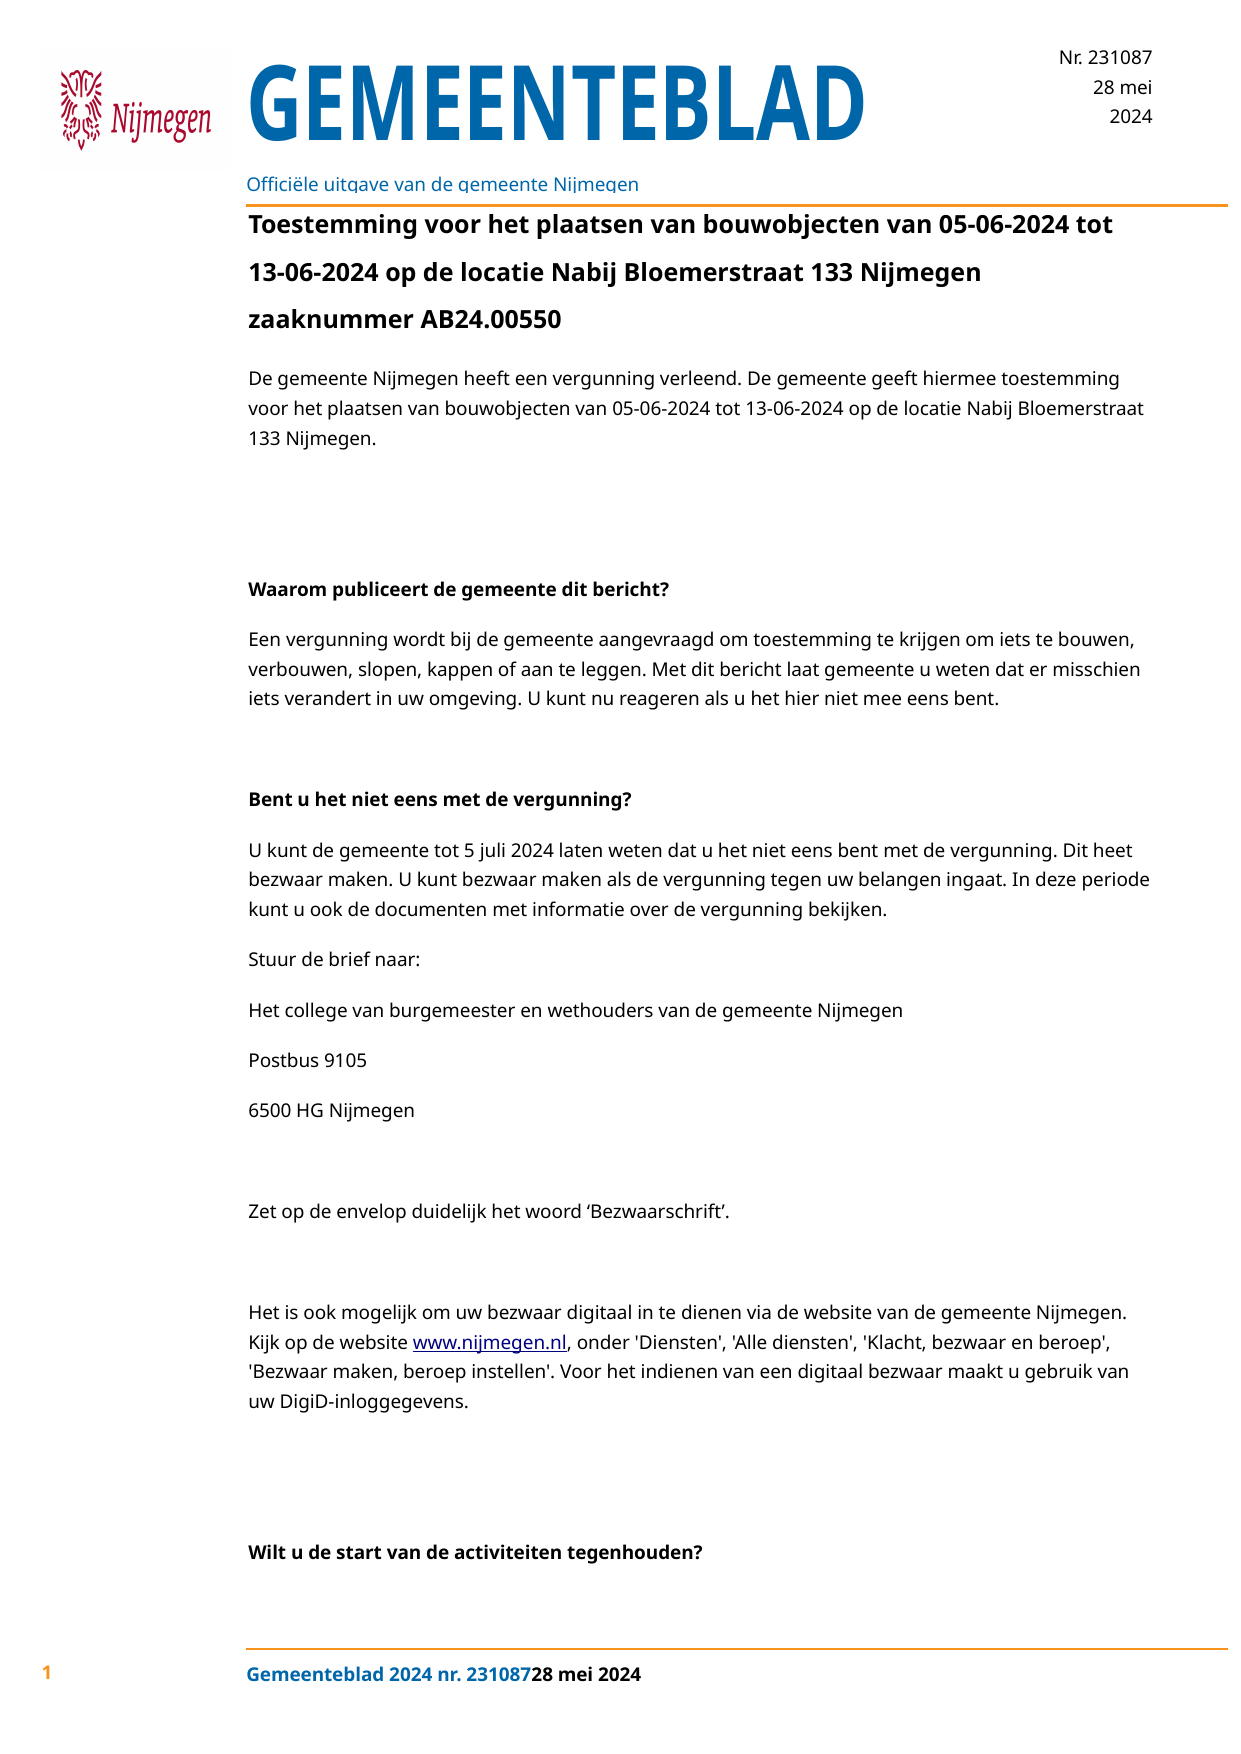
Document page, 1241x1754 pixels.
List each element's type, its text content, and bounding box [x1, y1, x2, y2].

text Wilt u de start van de activiteiten tegenhouden? [248, 1539, 1152, 1565]
text Waarom publiceert de gemeente dit bericht? [248, 576, 1152, 602]
text 6500 HG Nijmegen [248, 1098, 1152, 1123]
text Het is ook mogelijk om uw bezwaar digitaal in te dienen via de website van de gemeente Nijmegen. Kijk op de website www.nijmegen.nl, onder 'Diensten', 'Alle diensten', 'Klacht, bezwaar en beroep', 'Bezwaar maken, beroep instellen'. Voor het indienen van een digitaal bezwaar maakt u gebruik van uw DigiD-inloggegevens. [248, 1299, 1152, 1414]
text Het college van burgemeester en wethouders van de gemeente Nijmegen [248, 997, 1152, 1022]
text Postbus 9105 [248, 1047, 1152, 1073]
text Bent u het niet eens met de vergunning? [248, 786, 1152, 812]
text Stuur de brief naar: [248, 946, 1152, 972]
text U kunt de gemeente tot 5 juli 2024 laten weten dat u het niet eens bent met de vergunning. Dit heet bezwaar maken. U kunt bezwaar maken als de vergunning tegen uw belangen ingaat. In deze periode kunt u ook de documenten met informatie over de vergunning bekijken. [248, 837, 1152, 922]
picture [41, 47, 231, 172]
text Een vergunning wordt bij de gemeente aangevraagd om toestemming te krijgen om iets te bouwen, verbouwen, slopen, kappen of aan te leggen. Met dit bericht laat gemeente u weten dat er misschien iets verandert in uw omgeving. U kunt nu reageren als u het hier niet mee eens bent. [248, 626, 1152, 711]
text Toestemming voor het plaatsen van bouwobjecten van 05-06-2024 tot 13-06-2024 op de locatie Nabij Bloemerstraat 133 Nijmegen zaaknummer AB24.00550 [248, 207, 1152, 336]
text De gemeente Nijmegen heeft een vergunning verleend. De gemeente geeft hiermee toestemming voor het plaatsen van bouwobjecten van 05-06-2024 tot 13-06-2024 op de locatie Nabij Bloemerstraat 133 Nijmegen. [248, 366, 1152, 450]
text Zet op de envelop duidelijk het woord ‘Bezwaarschrift’. [248, 1198, 1152, 1224]
